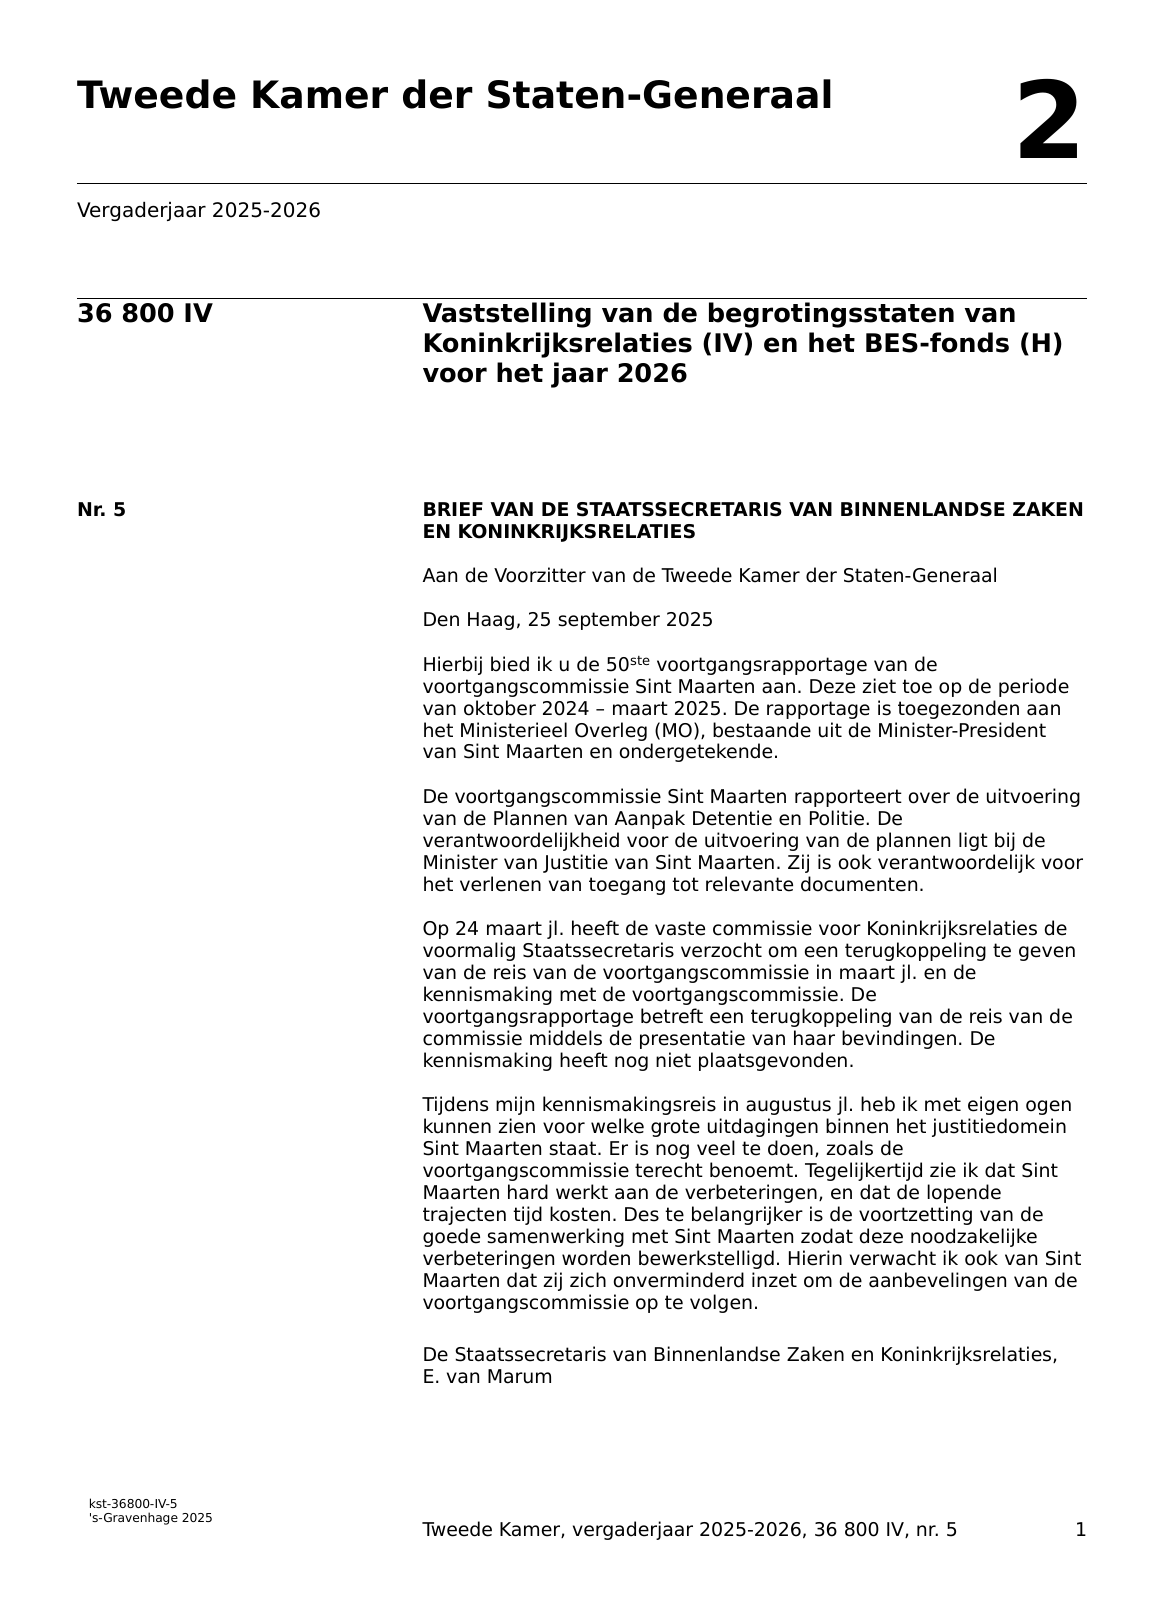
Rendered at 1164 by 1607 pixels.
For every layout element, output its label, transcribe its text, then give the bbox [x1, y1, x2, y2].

table_header 2 [886, 59, 1087, 183]
text De Staatssecretaris van Binnenlandse Zaken en Koninkrijksrelaties, E. van Marum [422, 1343, 1087, 1387]
text De voortgangscommissie Sint Maarten rapporteert over de uitvoering van de Plannen van Aanpak Detentie en Politie. De verantwoordelijkheid voor de uitvoering van de plannen ligt bij de Minister van Justitie van Sint Maarten. Zij is ook verantwoordelijk voor het verlenen van toegang tot relevante documenten. [422, 786, 1087, 896]
table_cell Vergaderjaar 2025-2026 [77, 184, 1087, 298]
text Aan de Voorzitter van de Tweede Kamer der Staten-Generaal [422, 565, 1087, 587]
text Op 24 maart jl. heeft de vaste commissie voor Koninkrijksrelaties de voormalig Staatssecretaris verzocht om een terugkoppeling te geven van de reis van de voortgangscommissie in maart jl. en de kennismaking met de voortgangscommissie. De voortgangsrapportage betreft een terugkoppeling van de reis van de commissie middels de presentatie van haar bevindingen. De kennismaking heeft nog niet plaatsgevonden. [422, 918, 1087, 1072]
text 's-Gravenhage 2025 [88, 1511, 323, 1525]
subtitle Nr. 5 BRIEF VAN DE STAATSSECRETARIS VAN BINNENLANDSE ZAKEN EN KONINKRIJKSRELATIES [77, 499, 1087, 543]
text Hierbij bied ik u de 50ste voortgangsrapportage van de voortgangscommissie Sint Maarten aan. Deze ziet toe op de periode van oktober 2024 – maart 2025. De rapportage is toegezonden aan het Ministerieel Overleg (MO), bestaande uit de Minister-President van Sint Maarten en ondergetekende. [422, 653, 1087, 763]
subtitle 36 800 IV Vaststelling van de begrotingsstaten van Koninkrijksrelaties (IV) en het BES-fonds (H) voor het jaar 2026 [77, 299, 1087, 388]
text Den Haag, 25 september 2025 [422, 609, 1087, 631]
text kst-36800-IV-5 [88, 1497, 323, 1511]
text Tijdens mijn kennismakingsreis in augustus jl. heb ik met eigen ogen kunnen zien voor welke grote uitdagingen binnen het justitiedomein Sint Maarten staat. Er is nog veel te doen, zoals de voortgangscommissie terecht benoemt. Tegelijkertijd zie ik dat Sint Maarten hard werkt aan de verbeteringen, en dat de lopende trajecten tijd kosten. Des te belangrijker is de voortzetting van de goede samenwerking met Sint Maarten zodat deze noodzakelijke verbeteringen worden bewerkstelligd. Hierin verwacht ik ook van Sint Maarten dat zij zich onverminderd inzet om de aanbevelingen van de voortgangscommissie op te volgen. [422, 1094, 1087, 1313]
table_header Tweede Kamer der Staten-Generaal [77, 59, 886, 183]
